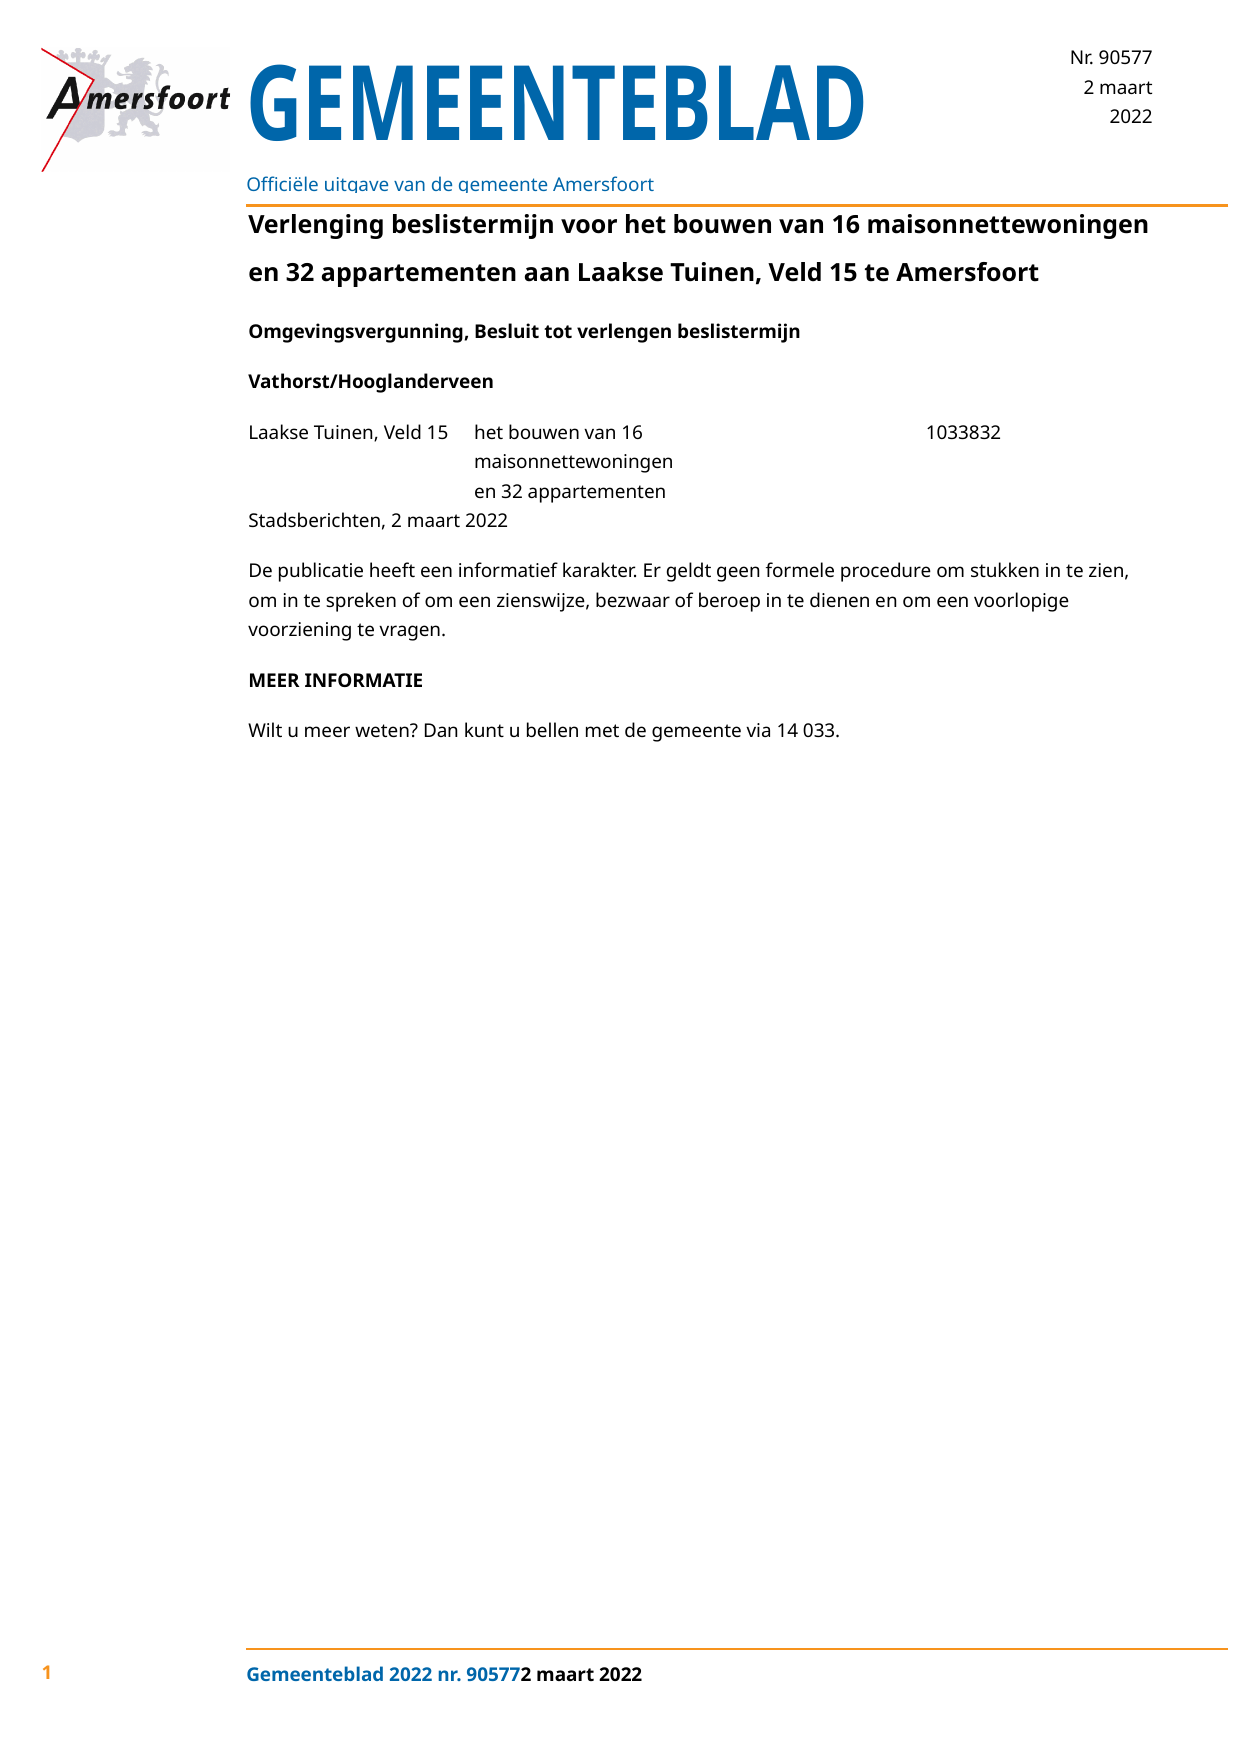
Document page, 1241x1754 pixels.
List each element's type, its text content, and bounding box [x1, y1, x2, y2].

text De publicatie heeft een informatief karakter. Er geldt geen formele procedure om stukken in te zien, om in te spreken of om een zienswijze, bezwaar of beroep in te dienen en om een voorlopige voorziening te vragen. [248, 557, 1152, 642]
text Verlenging beslistermijn voor het bouwen van 16 maisonnettewoningen en 32 appartementen aan Laakse Tuinen, Veld 15 te Amersfoort [248, 207, 1152, 288]
table_header [700, 419, 926, 504]
text Vathorst/Hooglanderveen [248, 368, 1152, 394]
table_header Laakse Tuinen, Veld 15 [248, 419, 474, 504]
text MEER INFORMATIE [248, 667, 1152, 693]
text Omgevingsvergunning, Besluit tot verlengen beslistermijn [248, 318, 1152, 344]
table_header het bouwen van 16 maisonnettewoningen en 32 appartementen [474, 419, 700, 504]
text Stadsberichten, 2 maart 2022 [248, 507, 1152, 533]
picture [41, 47, 231, 172]
text Wilt u meer weten? Dan kunt u bellen met de gemeente via 14 033. [248, 717, 1152, 743]
table_header 1033832 [926, 419, 1152, 504]
